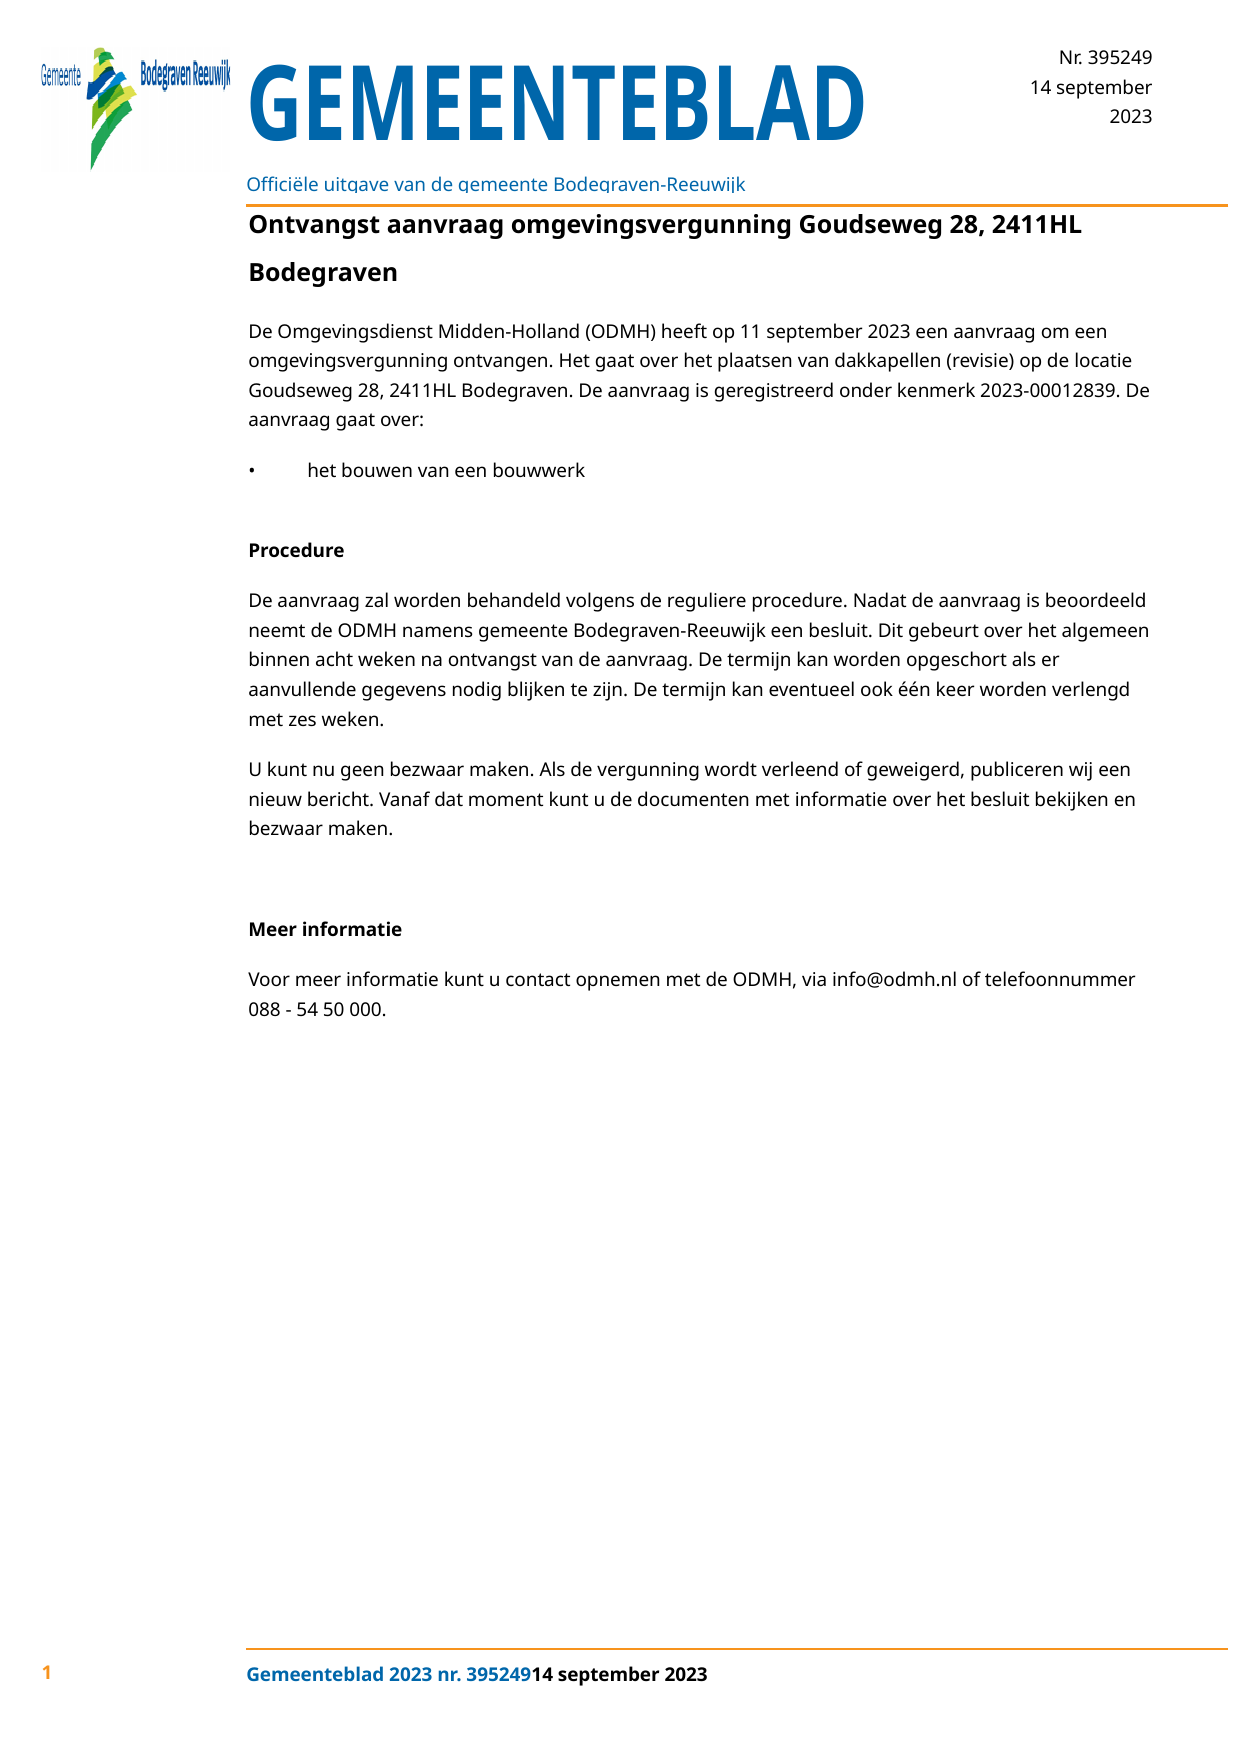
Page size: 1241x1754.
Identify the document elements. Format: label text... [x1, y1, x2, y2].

text De aanvraag zal worden behandeld volgens de reguliere procedure. Nadat de aanvraag is beoordeeld neemt de ODMH namens gemeente Bodegraven-Reeuwijk een besluit. Dit gebeurt over het algemeen binnen acht weken na ontvangst van de aanvraag. De termijn kan worden opgeschort als er aanvullende gegevens nodig blijken te zijn. De termijn kan eventueel ook één keer worden verlengd met zes weken. [248, 587, 1152, 732]
picture [41, 47, 231, 172]
text Ontvangst aanvraag omgevingsvergunning Goudseweg 28, 2411HL Bodegraven [248, 207, 1152, 288]
text Procedure [248, 537, 1152, 563]
text U kunt nu geen bezwaar maken. Als de vergunning wordt verleend of geweigerd, publiceren wij een nieuw bericht. Vanaf dat moment kunt u de documenten met informatie over het besluit bekijken en bezwaar maken. [248, 756, 1152, 841]
text Voor meer informatie kunt u contact opnemen met de ODMH, via info@odmh.nl of telefoonnummer 088 - 54 50 000. [248, 967, 1152, 1022]
list het bouwen van een bouwwerk [248, 457, 1152, 483]
text De Omgevingsdienst Midden-Holland (ODMH) heeft op 11 september 2023 een aanvraag om een omgevingsvergunning ontvangen. Het gaat over het plaatsen van dakkapellen (revisie) op de locatie Goudseweg 28, 2411HL Bodegraven. De aanvraag is geregistreerd onder kenmerk 2023-00012839. De aanvraag gaat over: [248, 318, 1152, 432]
text Meer informatie [248, 916, 1152, 942]
